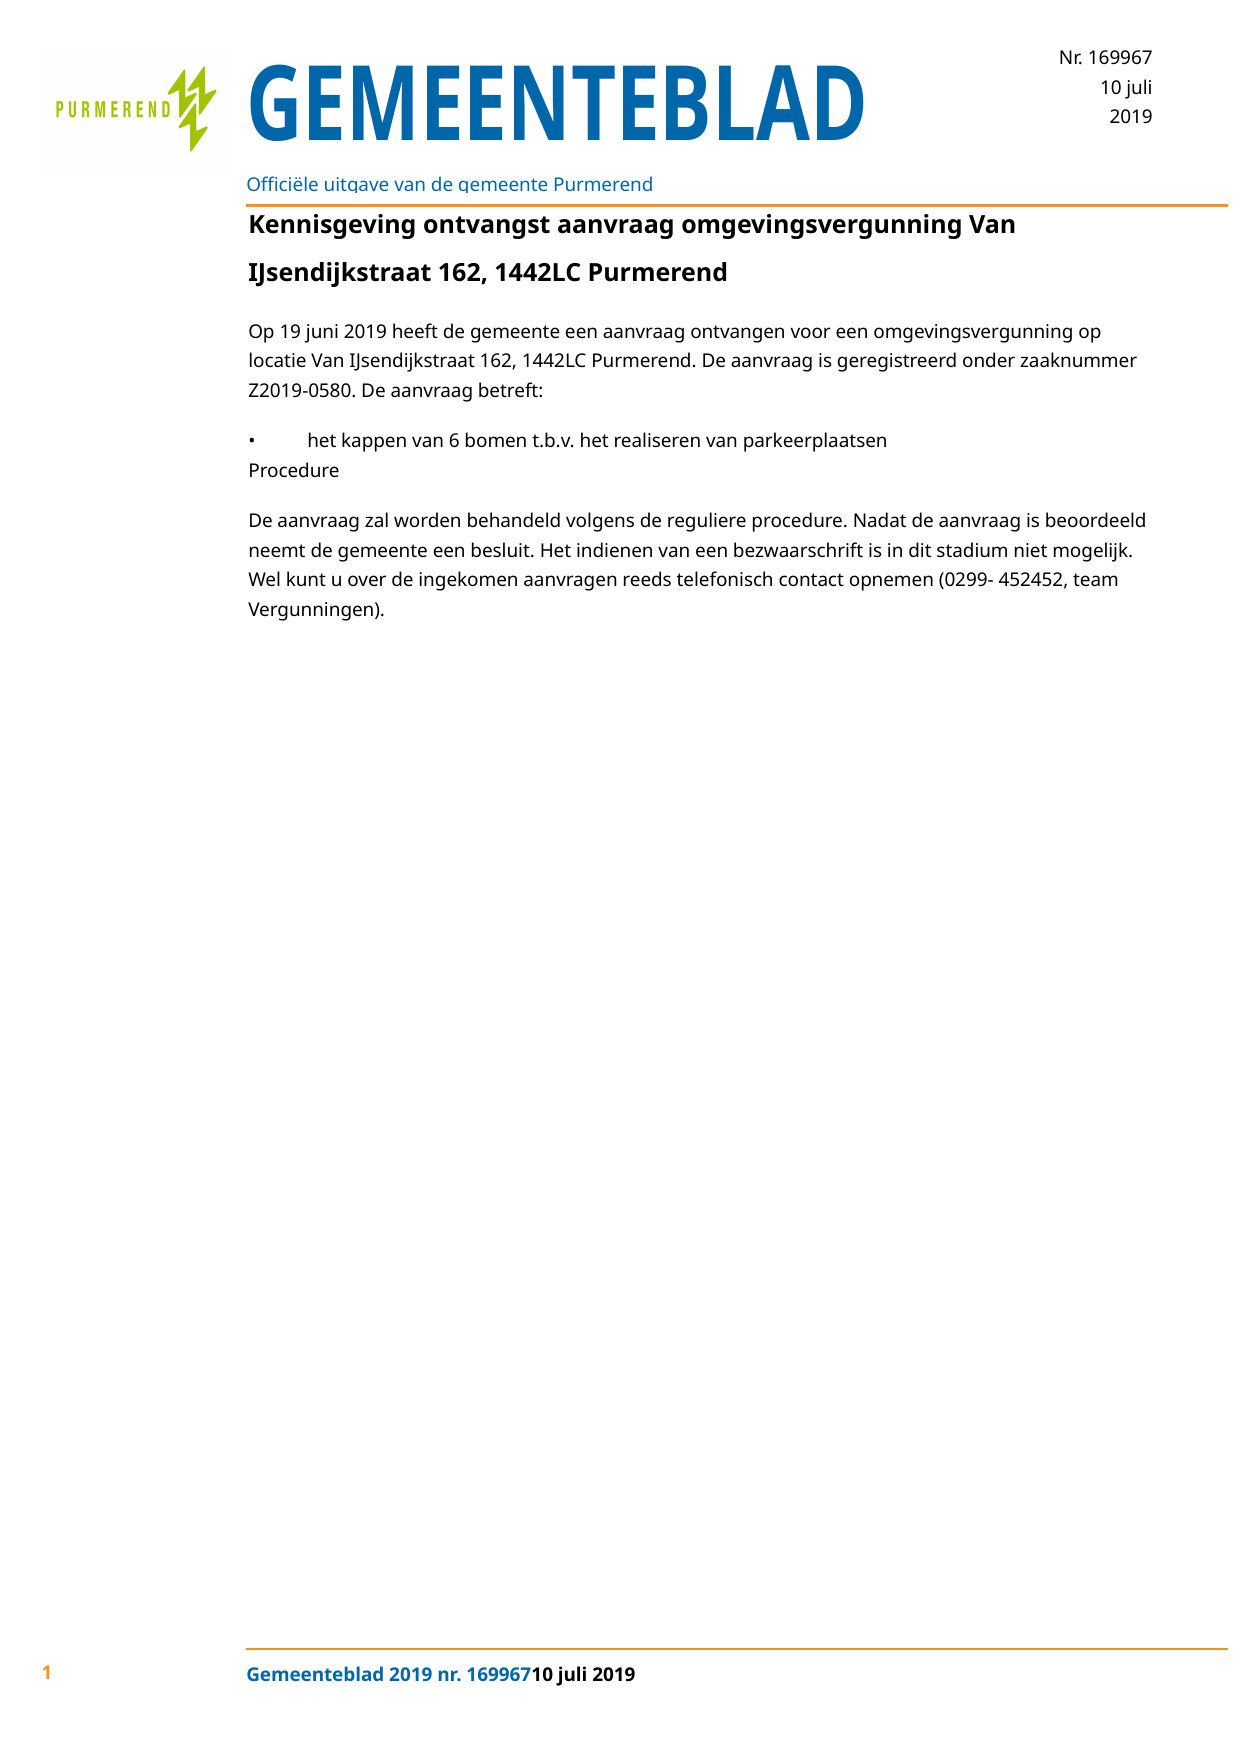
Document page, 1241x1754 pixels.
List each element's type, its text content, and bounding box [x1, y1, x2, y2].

text De aanvraag zal worden behandeld volgens de reguliere procedure. Nadat de aanvraag is beoordeeld neemt de gemeente een besluit. Het indienen van een bezwaarschrift is in dit stadium niet mogelijk. Wel kunt u over de ingekomen aanvragen reeds telefonisch contact opnemen (0299- 452452, team Vergunningen). [248, 507, 1152, 622]
list het kappen van 6 bomen t.b.v. het realiseren van parkeerplaatsen [248, 427, 1152, 453]
text Procedure [248, 457, 1152, 483]
text Kennisgeving ontvangst aanvraag omgevingsvergunning Van IJsendijkstraat 162, 1442LC Purmerend [248, 207, 1152, 288]
picture [41, 47, 231, 172]
text Op 19 juni 2019 heeft de gemeente een aanvraag ontvangen voor een omgevingsvergunning op locatie Van IJsendijkstraat 162, 1442LC Purmerend. De aanvraag is geregistreerd onder zaaknummer Z2019-0580. De aanvraag betreft: [248, 318, 1152, 403]
